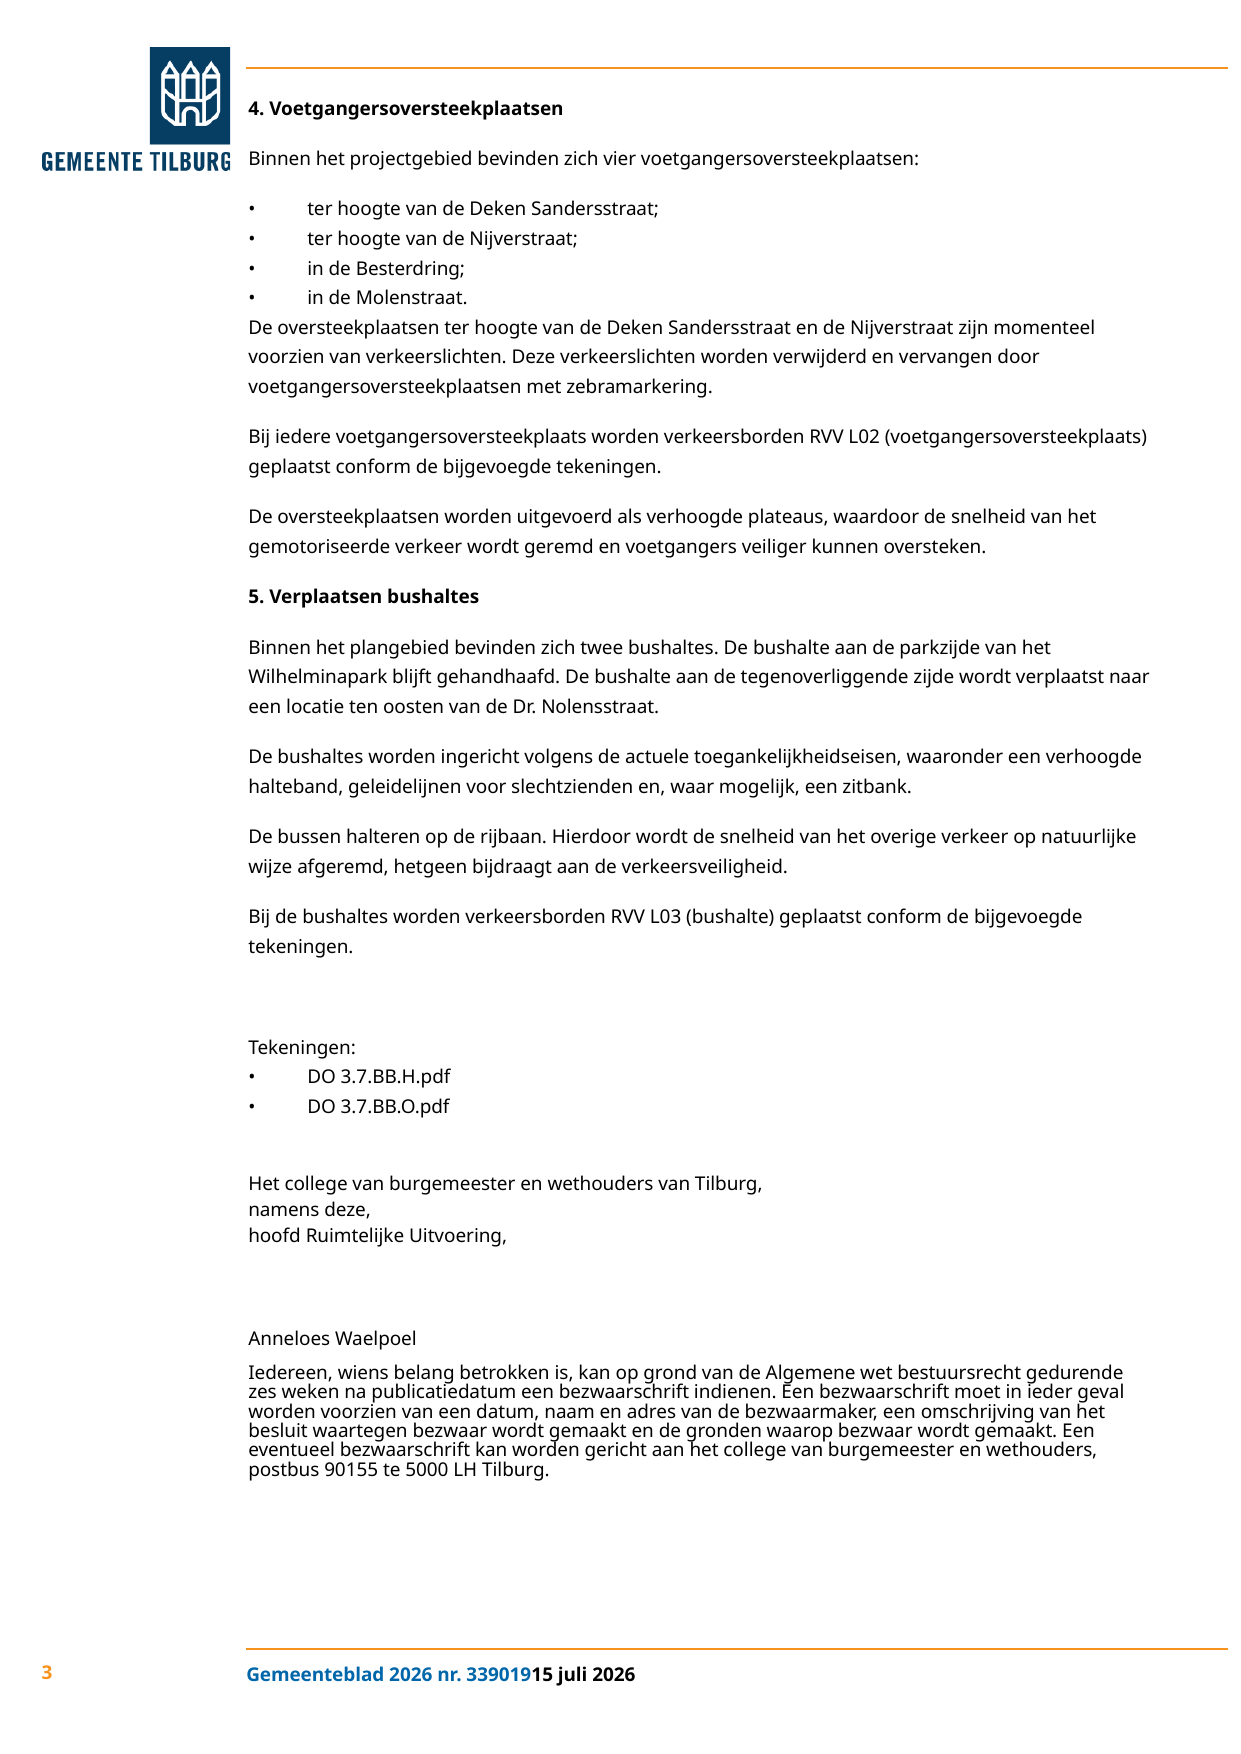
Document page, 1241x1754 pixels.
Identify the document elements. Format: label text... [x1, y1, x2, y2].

text De bushaltes worden ingericht volgens de actuele toegankelijkheidseisen, waaronder een verhoogde halteband, geleidelijnen voor slechtzienden en, waar mogelijk, een zitbank. [248, 743, 1152, 799]
text Bij de bushaltes worden verkeersborden RVV L03 (bushalte) geplaatst conform de bijgevoegde tekeningen. [248, 903, 1152, 959]
text De oversteekplaatsen worden uitgevoerd als verhoogde plateaus, waardoor de snelheid van het gemotoriseerde verkeer wordt geremd en voetgangers veiliger kunnen oversteken. [248, 503, 1152, 559]
text Bij iedere voetgangersoversteekplaats worden verkeersborden RVV L02 (voetgangersoversteekplaats) geplaatst conform de bijgevoegde tekeningen. [248, 423, 1152, 479]
picture [41, 47, 231, 172]
text Tekeningen: [248, 1034, 1152, 1060]
list DO 3.7.BB.O.pdf [248, 1093, 1152, 1119]
list DO 3.7.BB.H.pdf [248, 1063, 1152, 1089]
text Het college van burgemeester en wethouders van Tilburg, [248, 1171, 1152, 1196]
text Anneloes Waelpoel [248, 1325, 1152, 1351]
text 4. Voetgangersoversteekplaatsen [248, 95, 1152, 121]
text hoofd Ruimtelijke Uitvoering, [248, 1222, 1152, 1248]
list in de Molenstraat. [248, 284, 1152, 310]
list ter hoogte van de Nijverstraat; [248, 225, 1152, 251]
text De bussen halteren op de rijbaan. Hierdoor wordt de snelheid van het overige verkeer op natuurlijke wijze afgeremd, hetgeen bijdraagt aan de verkeersveiligheid. [248, 823, 1152, 879]
text 5. Verplaatsen bushaltes [248, 583, 1152, 609]
text Binnen het projectgebied bevinden zich vier voetgangersoversteekplaatsen: [248, 145, 1152, 171]
text namens deze, [248, 1196, 1152, 1222]
text Binnen het plangebied bevinden zich twee bushaltes. De bushalte aan de parkzijde van het Wilhelminapark blijft gehandhaafd. De bushalte aan de tegenoverliggende zijde wordt verplaatst naar een locatie ten oosten van de Dr. Nolensstraat. [248, 634, 1152, 719]
list ter hoogte van de Deken Sandersstraat; [248, 196, 1152, 221]
list in de Besterdring; [248, 255, 1152, 281]
text Iedereen, wiens belang betrokken is, kan op grond van de Algemene wet bestuursrecht gedurende zes weken na publicatiedatum een bezwaarschrift indienen. Een bezwaarschrift moet in ieder geval worden voorzien van een datum, naam en adres van de bezwaarmaker, een omschrijving van het besluit waartegen bezwaar wordt gemaakt en de gronden waarop bezwaar wordt gemaakt. Een eventueel bezwaarschrift kan worden gericht aan het college van burgemeester en wethouders, postbus 90155 te 5000 LH Tilburg. [248, 1364, 1152, 1480]
text De oversteekplaatsen ter hoogte van de Deken Sandersstraat en de Nijverstraat zijn momenteel voorzien van verkeerslichten. Deze verkeerslichten worden verwijderd en vervangen door voetgangersoversteekplaatsen met zebramarkering. [248, 314, 1152, 399]
